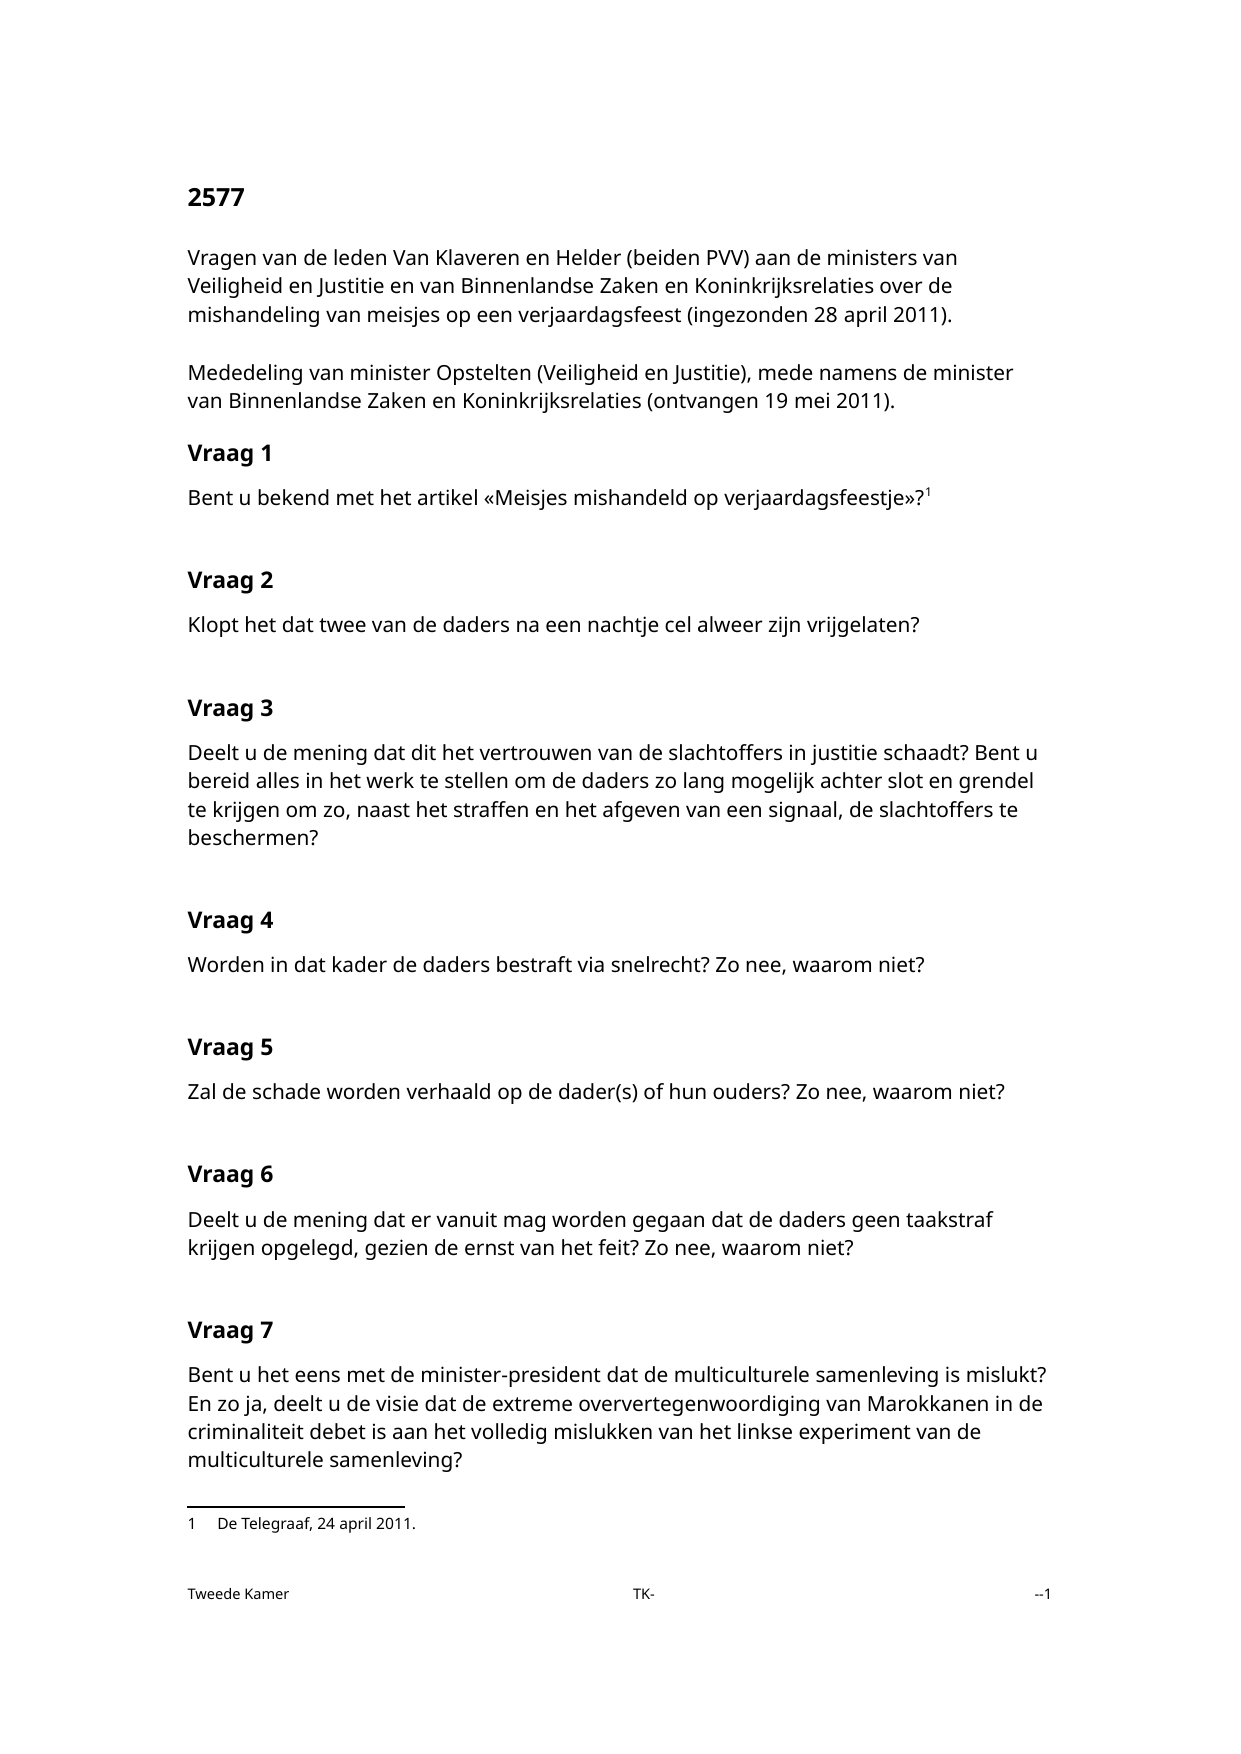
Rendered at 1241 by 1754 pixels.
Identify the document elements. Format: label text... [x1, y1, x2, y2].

text De Telegraaf, 24 april 2011. [187, 1506, 1053, 1534]
text Mededeling van minister Opstelten (Veiligheid en Justitie), mede namens de minister van Binnenlandse Zaken en Koninkrijksrelaties (ontvangen 19 mei 2011). [187, 358, 1053, 415]
subtitle Vraag 2 [187, 564, 1053, 596]
text Bent u het eens met de minister-president dat de multiculturele samenleving is mislukt? En zo ja, deelt u de visie dat de extreme oververtegenwoordiging van Marokkanen in de criminaliteit debet is aan het volledig mislukken van het linkse experiment van de multiculturele samenleving? [187, 1360, 1053, 1474]
text Vragen van de leden Van Klaveren en Helder (beiden PVV) aan de ministers van Veiligheid en Justitie en van Binnenlandse Zaken en Koninkrijksrelaties over de mishandeling van meisjes op een verjaardagsfeest (ingezonden 28 april 2011). [187, 243, 1053, 328]
text Deelt u de mening dat er vanuit mag worden gegaan dat de daders geen taakstraf krijgen opgelegd, gezien de ernst van het feit? Zo nee, waarom niet? [187, 1205, 1053, 1262]
text Deelt u de mening dat dit het vertrouwen van de slachtoffers in justitie schaadt? Bent u bereid alles in het werk te stellen om de daders zo lang mogelijk achter slot en grendel te krijgen om zo, naast het straffen en het afgeven van een signaal, de slachtoffers te beschermen? [187, 738, 1053, 852]
subtitle Vraag 6 [187, 1158, 1053, 1190]
text Klopt het dat twee van de daders na een nachtje cel alweer zijn vrijgelaten? [187, 611, 1053, 639]
subtitle Vraag 1 [187, 437, 1053, 468]
text 2577 [187, 179, 1053, 213]
subtitle Vraag 5 [187, 1031, 1053, 1062]
text Worden in dat kader de daders bestraft via snelrecht? Zo nee, waarom niet? [187, 950, 1053, 979]
subtitle Vraag 4 [187, 904, 1053, 935]
subtitle Vraag 3 [187, 692, 1053, 723]
text Zal de schade worden verhaald op de dader(s) of hun ouders? Zo nee, waarom niet? [187, 1077, 1053, 1106]
subtitle Vraag 7 [187, 1314, 1053, 1345]
text Bent u bekend met het artikel «Meisjes mishandeld op verjaardagsfeestje»? [187, 483, 1053, 512]
